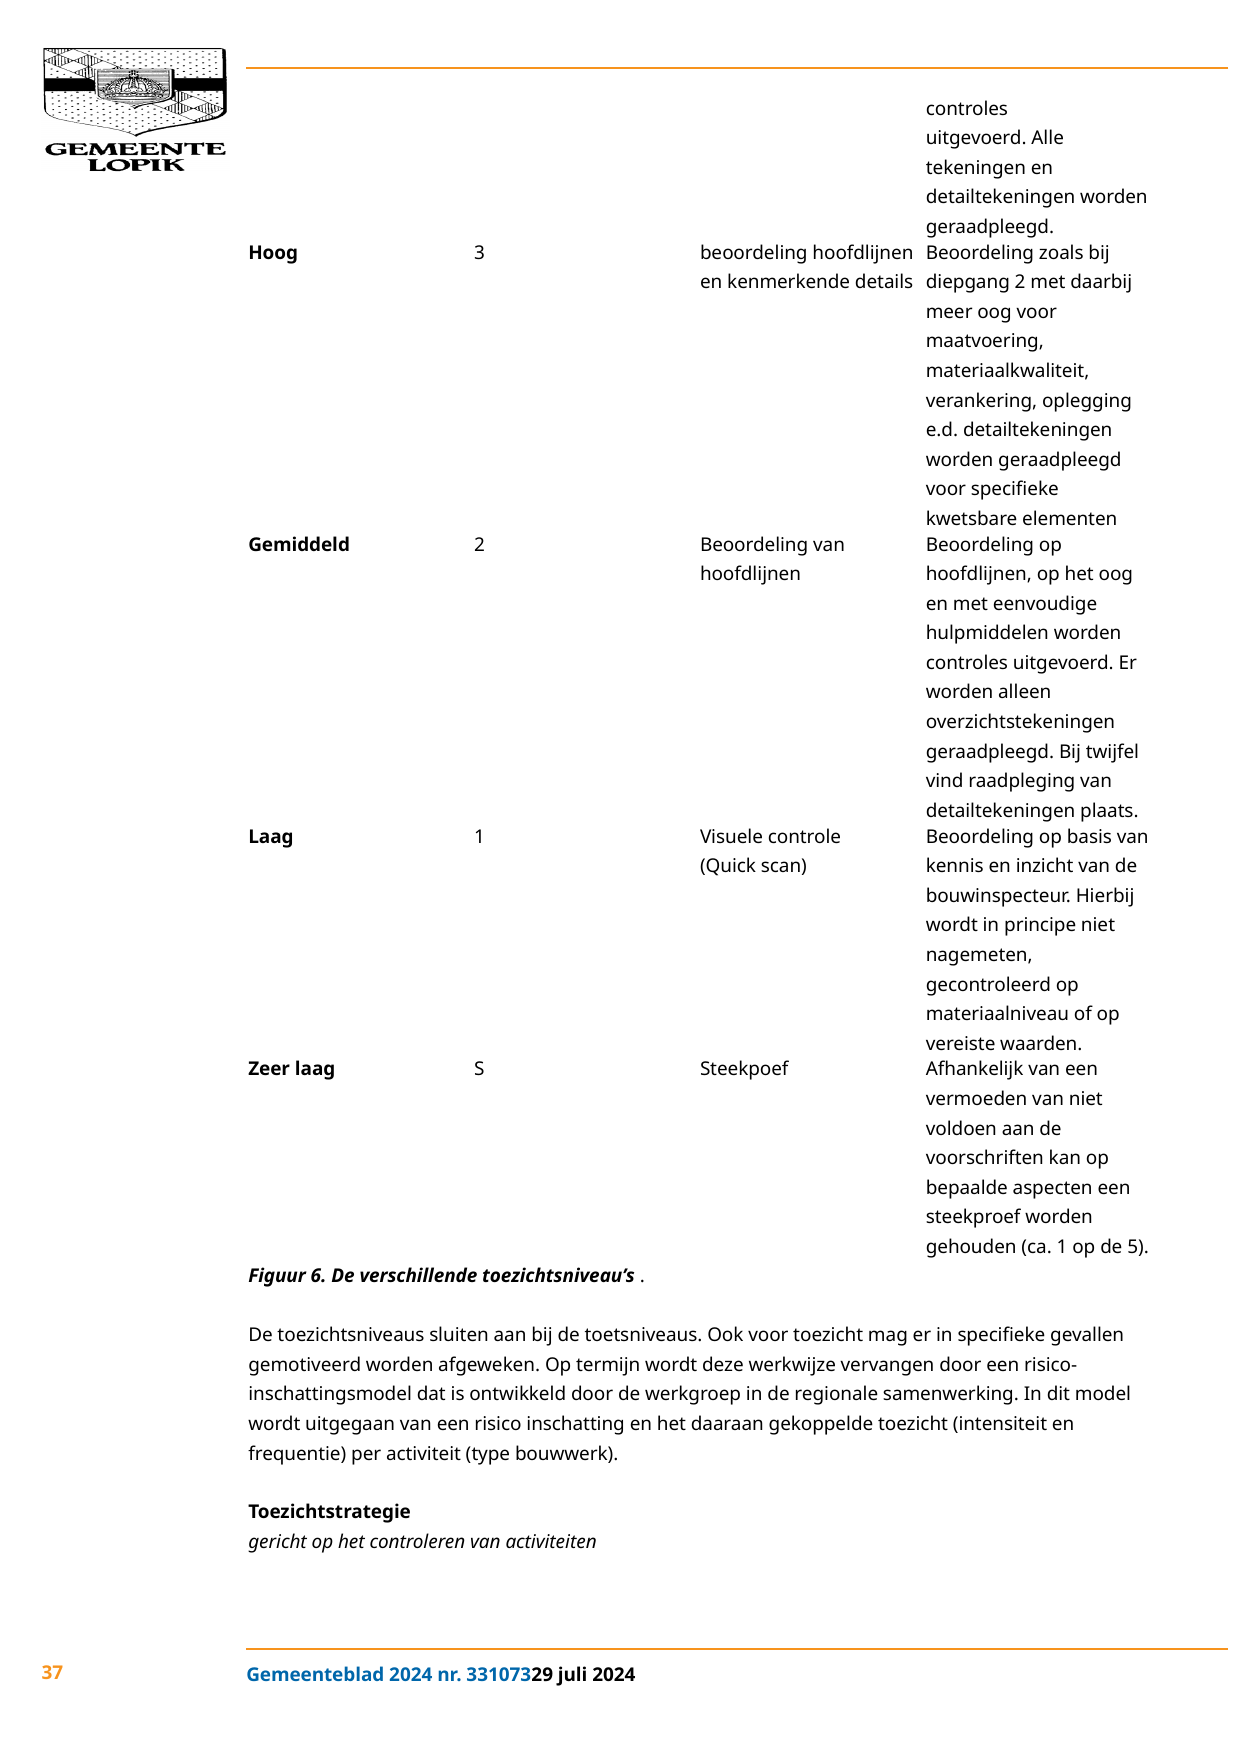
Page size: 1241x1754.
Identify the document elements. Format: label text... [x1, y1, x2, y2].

text Figuur 6. De verschillende toezichtsniveau’s . [248, 1262, 1152, 1288]
table_cell [700, 95, 926, 239]
table_cell controles uitgevoerd. Alle tekeningen en detailtekeningen worden geraadpleegd. [926, 95, 1152, 239]
table_cell Beoordeling op basis van kennis en inzicht van de bouwinspecteur. Hierbij wordt in principe niet nagemeten, gecontroleerd op materiaalniveau of op vereiste waarden. [926, 823, 1152, 1056]
table_cell Visuele controle (Quick scan) [700, 823, 926, 1056]
table_cell 2 [474, 531, 700, 823]
table_cell Gemiddeld [248, 531, 474, 823]
table_cell Zeer laag [248, 1056, 474, 1259]
table_cell Steekpoef [700, 1056, 926, 1259]
table_cell beoordeling hoofdlijnen en kenmerkende details [700, 239, 926, 531]
table_cell 3 [474, 239, 700, 531]
table_header De toezichtsniveaus sluiten aan bij de toetsniveaus. Ook voor toezicht mag er in specifieke gevallen gemotiveerd worden afgeweken. Op termijn wordt deze werkwijze vervangen door een risico-inschattingsmodel dat is ontwikkeld door de werkgroep in de regionale samenwerking. In dit model wordt uitgegaan van een risico inschatting en het daaraan gekoppelde toezicht (intensiteit en frequentie) per activiteit (type bouwwerk). [248, 1321, 1152, 1465]
table_header Toezichtstrategie gericht op het controleren van activiteiten [248, 1498, 1152, 1583]
table_cell 1 [474, 823, 700, 1056]
table_cell Afhankelijk van een vermoeden van niet voldoen aan de voorschriften kan op bepaalde aspecten een steekproef worden gehouden (ca. 1 op de 5). [926, 1056, 1152, 1259]
table_cell [248, 95, 474, 239]
picture [41, 47, 231, 172]
table_cell Beoordeling van hoofdlijnen [700, 531, 926, 823]
table_cell Laag [248, 823, 474, 1056]
table_cell Beoordeling zoals bij diepgang 2 met daarbij meer oog voor maatvoering, materiaalkwaliteit, verankering, oplegging e.d. detailtekeningen worden geraadpleegd voor specifieke kwetsbare elementen [926, 239, 1152, 531]
table_cell [474, 95, 700, 239]
table_cell Hoog [248, 239, 474, 531]
table_cell Beoordeling op hoofdlijnen, op het oog en met eenvoudige hulpmiddelen worden controles uitgevoerd. Er worden alleen overzichtstekeningen geraadpleegd. Bij twijfel vind raadpleging van detailtekeningen plaats. [926, 531, 1152, 823]
table_cell S [474, 1056, 700, 1259]
